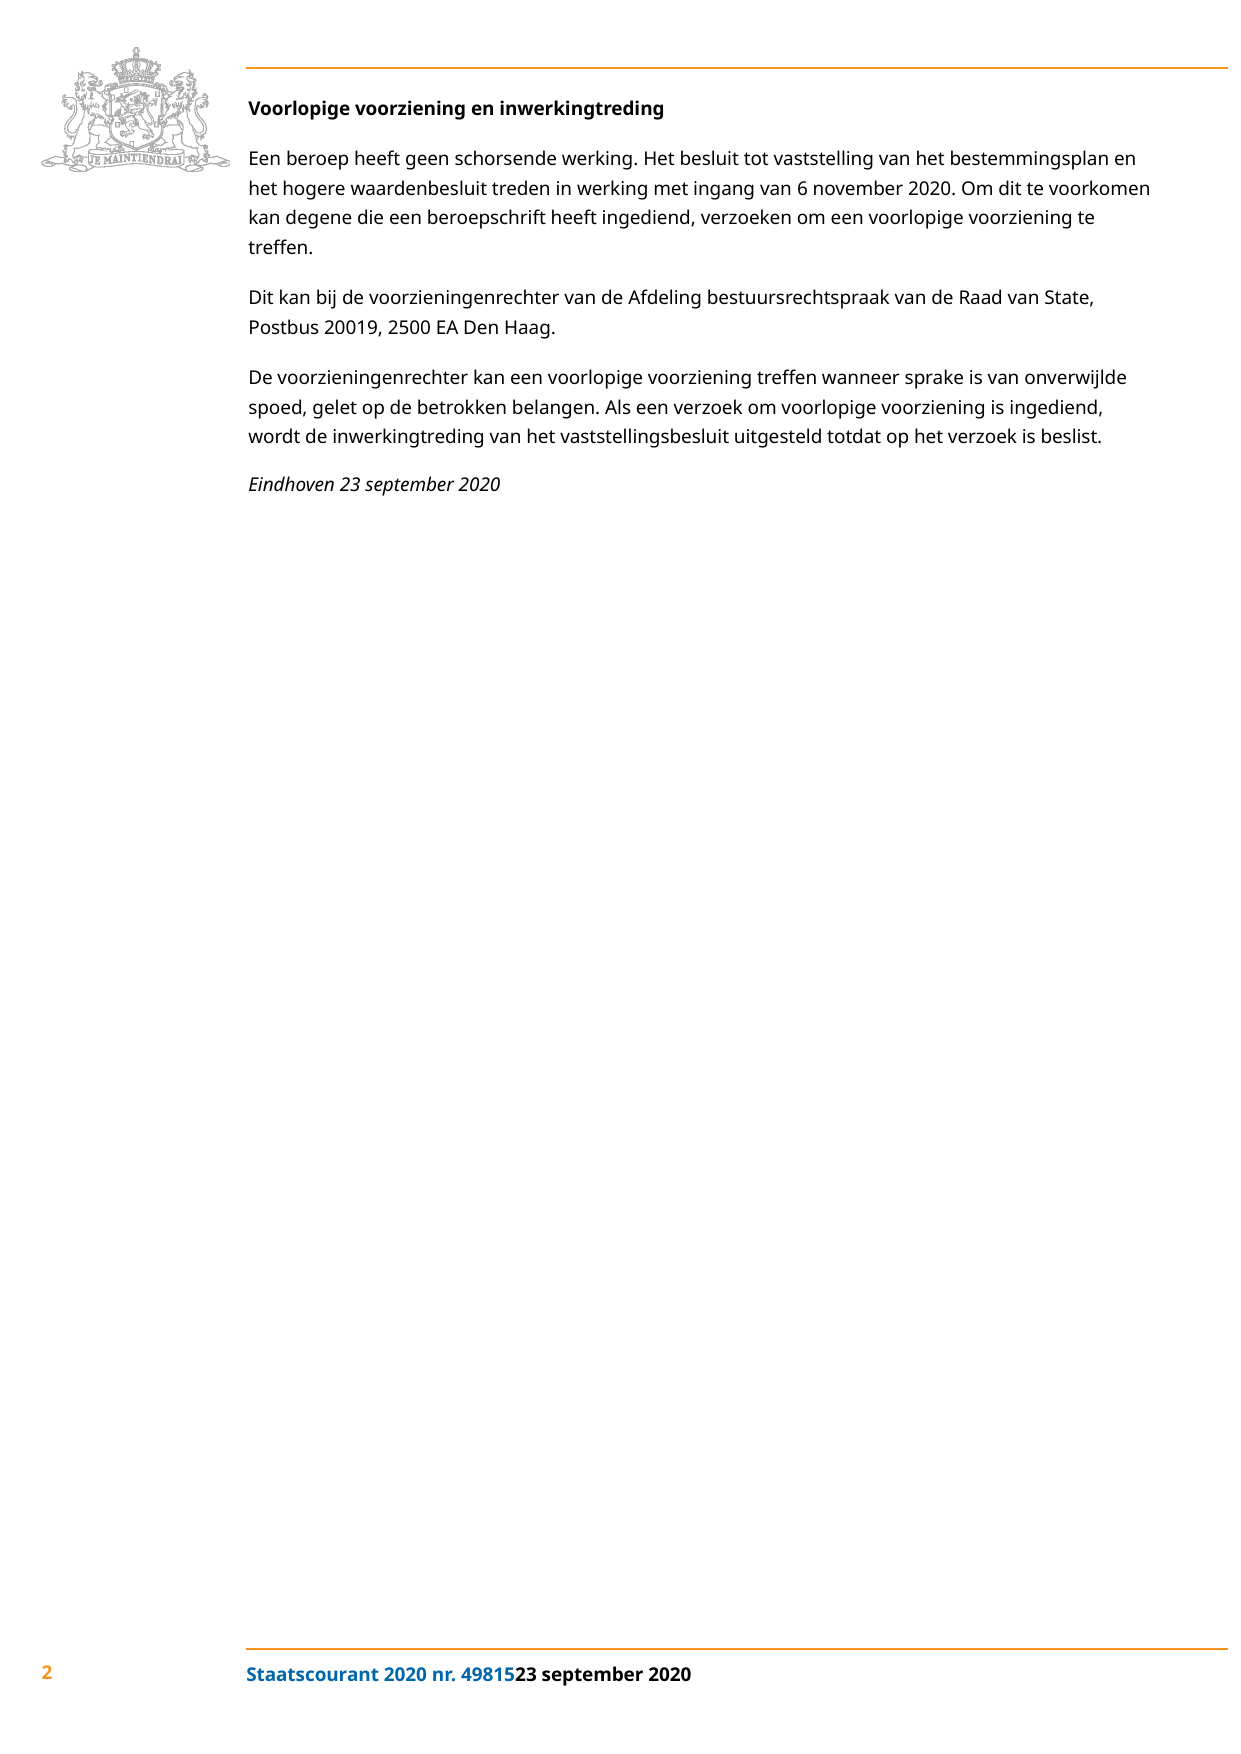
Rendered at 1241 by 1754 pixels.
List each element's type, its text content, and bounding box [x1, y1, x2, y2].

picture [41, 47, 231, 172]
text Eindhoven 23 september 2020 [248, 471, 1152, 497]
text Een beroep heeft geen schorsende werking. Het besluit tot vaststelling van het bestemmingsplan en het hogere waardenbesluit treden in werking met ingang van 6 november 2020. Om dit te voorkomen kan degene die een beroepschrift heeft ingediend, verzoeken om een voorlopige voorziening te treffen. [248, 145, 1152, 260]
text Voorlopige voorziening en inwerkingtreding [248, 95, 1152, 121]
text Dit kan bij de voorzieningenrechter van de Afdeling bestuursrechtspraak van de Raad van State, Postbus 20019, 2500 EA Den Haag. [248, 284, 1152, 340]
text De voorzieningenrechter kan een voorlopige voorziening treffen wanneer sprake is van onverwijlde spoed, gelet op de betrokken belangen. Als een verzoek om voorlopige voorziening is ingediend, wordt de inwerkingtreding van het vaststellingsbesluit uitgesteld totdat op het verzoek is beslist. [248, 364, 1152, 449]
